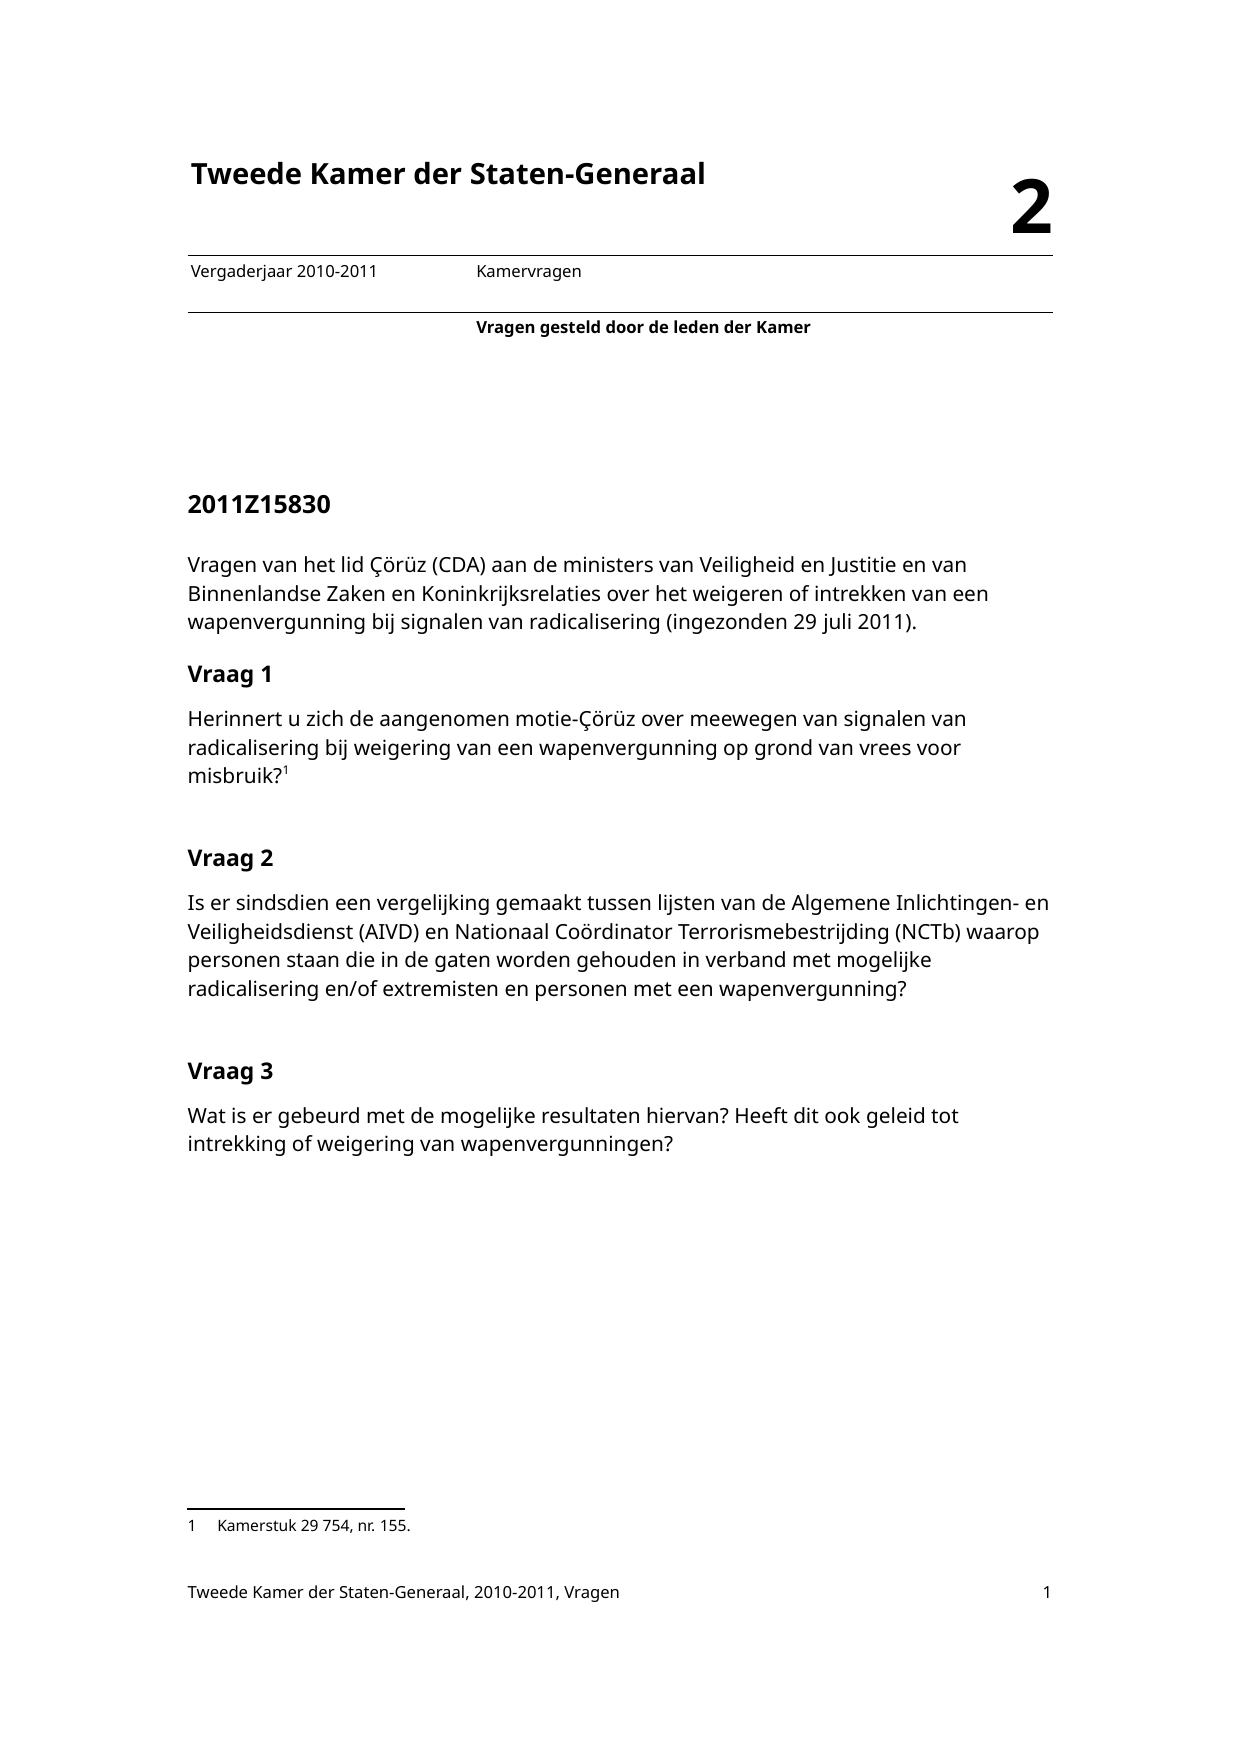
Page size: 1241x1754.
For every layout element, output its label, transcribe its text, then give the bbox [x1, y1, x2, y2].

text Vragen van het lid Çörüz (CDA) aan de ministers van Veiligheid en Justitie en van Binnenlandse Zaken en Koninkrijksrelaties over het weigeren of intrekken van een wapenvergunning bij signalen van radicalisering (ingezonden 29 juli 2011). [187, 550, 1053, 636]
text Herinnert u zich de aangenomen motie-Çörüz over meewegen van signalen van radicalisering bij weigering van een wapenvergunning op grond van vrees voor misbruik? [187, 704, 1053, 790]
text Kamerstuk 29 754, nr. 155. [187, 1508, 1053, 1536]
text 2011Z15830 [187, 487, 1053, 521]
subtitle Vraag 1 [187, 658, 1053, 689]
table_cell [188, 313, 473, 339]
table_cell Vragen gesteld door de leden der Kamer [473, 313, 1053, 339]
table_header 2 [880, 150, 1053, 255]
subtitle Vraag 3 [187, 1055, 1053, 1086]
table_cell Kamervragen [473, 256, 1053, 312]
text Is er sindsdien een vergelijking gemaakt tussen lijsten van de Algemene Inlichtingen- en Veiligheidsdienst (AIVD) en Nationaal Coördinator Terrorismebestrijding (NCTb) waarop personen staan die in de gaten worden gehouden in verband met mogelijke radicalisering en/of extremisten en personen met een wapenvergunning? [187, 888, 1053, 1002]
table_cell Vergaderjaar 2010-2011 [188, 256, 473, 312]
subtitle Vraag 2 [187, 842, 1053, 873]
table_header Tweede Kamer der Staten-Generaal [188, 150, 879, 255]
text Wat is er gebeurd met de mogelijke resultaten hiervan? Heeft dit ook geleid tot intrekking of weigering van wapenvergunningen? [187, 1101, 1053, 1158]
